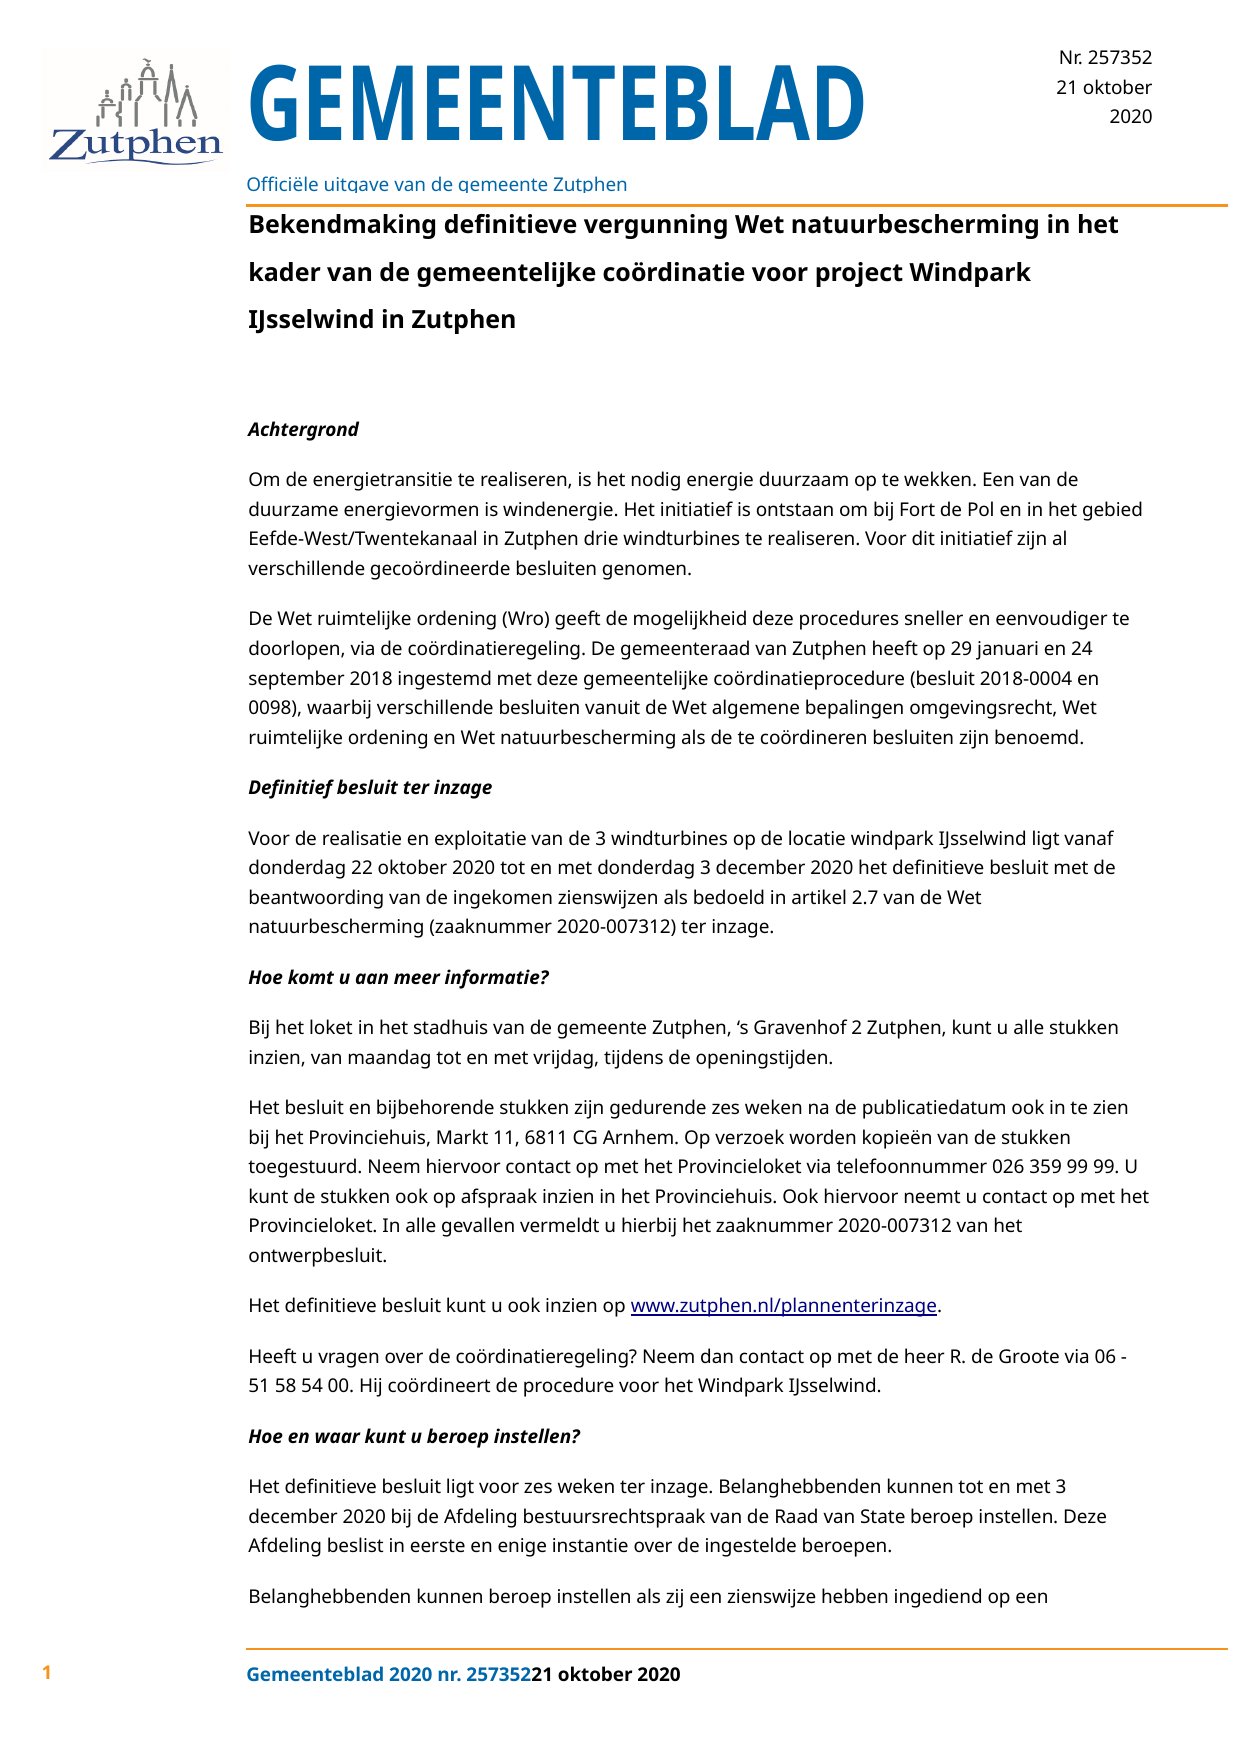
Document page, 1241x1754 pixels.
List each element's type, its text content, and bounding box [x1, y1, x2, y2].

text Om de energietransitie te realiseren, is het nodig energie duurzaam op te wekken. Een van de duurzame energievormen is windenergie. Het initiatief is ontstaan om bij Fort de Pol en in het gebied Eefde-West/Twentekanaal in Zutphen drie windturbines te realiseren. Voor dit initiatief zijn al verschillende gecoördineerde besluiten genomen. [248, 466, 1152, 581]
text Hoe en waar kunt u beroep instellen? [248, 1423, 1152, 1449]
text Belanghebbenden kunnen beroep instellen als zij een zienswijze hebben ingediend op een [248, 1583, 1152, 1609]
text Achtergrond [248, 416, 1152, 442]
text Hoe komt u aan meer informatie? [248, 964, 1152, 989]
text De Wet ruimtelijke ordening (Wro) geeft de mogelijkheid deze procedures sneller en eenvoudiger te doorlopen, via de coördinatieregeling. De gemeenteraad van Zutphen heeft op 29 januari en 24 september 2018 ingestemd met deze gemeentelijke coördinatieprocedure (besluit 2018-0004 en 0098), waarbij verschillende besluiten vanuit de Wet algemene bepalingen omgevingsrecht, Wet ruimtelijke ordening en Wet natuurbescherming als de te coördineren besluiten zijn benoemd. [248, 606, 1152, 749]
text Bij het loket in het stadhuis van de gemeente Zutphen, ‘s Gravenhof 2 Zutphen, kunt u alle stukken inzien, van maandag tot en met vrijdag, tijdens de openingstijden. [248, 1014, 1152, 1069]
text Het definitieve besluit ligt voor zes weken ter inzage. Belanghebbenden kunnen tot en met 3 december 2020 bij de Afdeling bestuursrechtspraak van de Raad van State beroep instellen. Deze Afdeling beslist in eerste en enige instantie over de ingestelde beroepen. [248, 1473, 1152, 1558]
text Het besluit en bijbehorende stukken zijn gedurende zes weken na de publicatiedatum ook in te zien bij het Provinciehuis, Markt 11, 6811 CG Arnhem. Op verzoek worden kopieën van de stukken toegestuurd. Neem hiervoor contact op met het Provincieloket via telefoonnummer 026 359 99 99. U kunt de stukken ook op afspraak inzien in het Provinciehuis. Ook hiervoor neemt u contact op met het Provincieloket. In alle gevallen vermeldt u hierbij het zaaknummer 2020-007312 van het ontwerpbesluit. [248, 1094, 1152, 1268]
text Definitief besluit ter inzage [248, 774, 1152, 800]
text Voor de realisatie en exploitatie van de 3 windturbines op de locatie windpark IJsselwind ligt vanaf donderdag 22 oktober 2020 tot en met donderdag 3 december 2020 het definitieve besluit met de beantwoording van de ingekomen zienswijzen als bedoeld in artikel 2.7 van de Wet natuurbescherming (zaaknummer 2020-007312) ter inzage. [248, 825, 1152, 939]
text Bekendmaking definitieve vergunning Wet natuurbescherming in het kader van de gemeentelijke coördinatie voor project Windpark IJsselwind in Zutphen [248, 207, 1152, 336]
picture [41, 47, 231, 172]
text Heeft u vragen over de coördinatieregeling? Neem dan contact op met de heer R. de Groote via 06 - 51 58 54 00. Hij coördineert de procedure voor het Windpark IJsselwind. [248, 1343, 1152, 1398]
text Het definitieve besluit kunt u ook inzien op www.zutphen.nl/plannenterinzage. [248, 1293, 1152, 1318]
